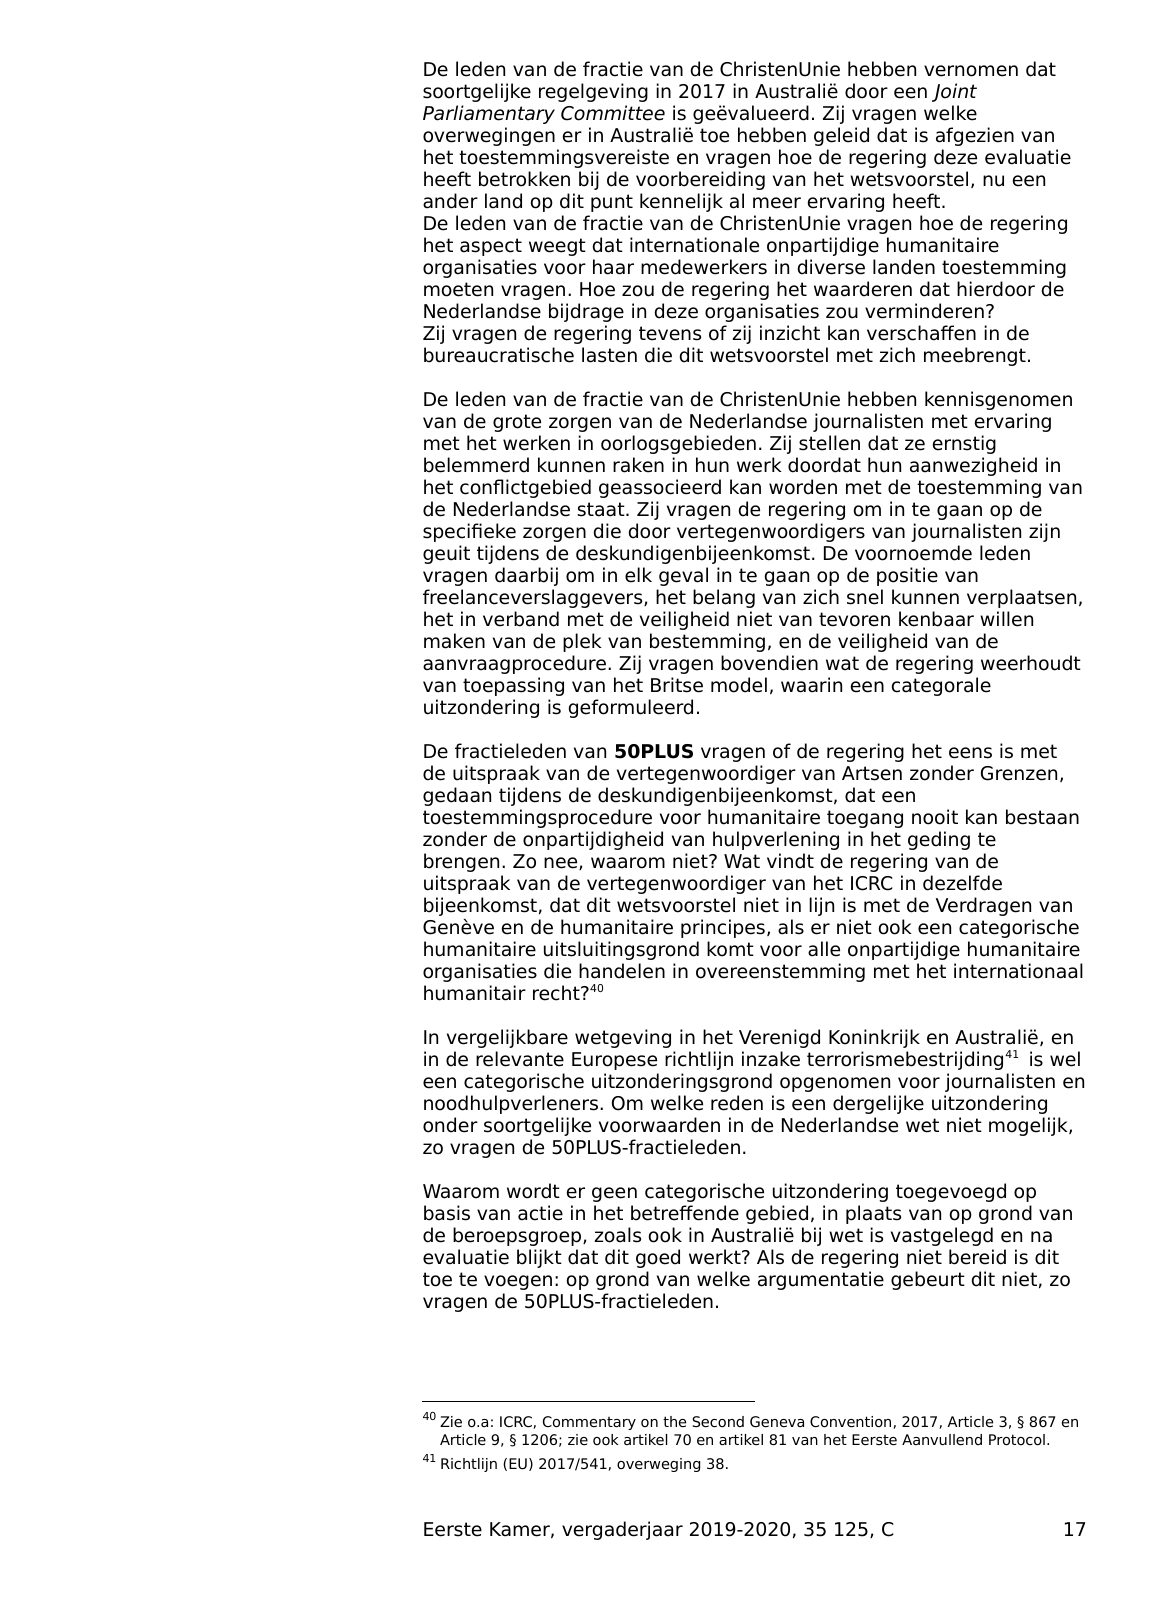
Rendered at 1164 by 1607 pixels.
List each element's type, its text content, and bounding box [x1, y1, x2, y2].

text De leden van de fractie van de ChristenUnie vragen hoe de regering het aspect weegt dat internationale onpartijdige humanitaire organisaties voor haar medewerkers in diverse landen toestemming moeten vragen. Hoe zou de regering het waarderen dat hierdoor de Nederlandse bijdrage in deze organisaties zou verminderen? [422, 213, 1087, 323]
text Zij vragen de regering tevens of zij inzicht kan verschaffen in de bureaucratische lasten die dit wetsvoorstel met zich meebrengt. [422, 323, 1087, 367]
text In vergelijkbare wetgeving in het Verenigd Koninkrijk en Australië, en in de relevante Europese richtlijn inzake terrorismebestrijding is wel een categorische uitzonderingsgrond opgenomen voor journalisten en noodhulpverleners. Om welke reden is een dergelijke uitzondering onder soortgelijke voorwaarden in de Nederlandse wet niet mogelijk, zo vragen de 50PLUS-fractieleden. [422, 1027, 1087, 1159]
text Waarom wordt er geen categorische uitzondering toegevoegd op basis van actie in het betreffende gebied, in plaats van op grond van de beroepsgroep, zoals ook in Australië bij wet is vastgelegd en na evaluatie blijkt dat dit goed werkt? Als de regering niet bereid is dit toe te voegen: op grond van welke argumentatie gebeurt dit niet, zo vragen de 50PLUS-fractieleden. [422, 1181, 1087, 1313]
text Zie o.a: ICRC, Commentary on the Second Geneva Convention, 2017, Article 3, § 867 en Article 9, § 1206; zie ook artikel 70 en artikel 81 van het Eerste Aanvullend Protocol. [422, 1410, 1087, 1449]
text De fractieleden van 50PLUS vragen of de regering het eens is met de uitspraak van de vertegenwoordiger van Artsen zonder Grenzen, gedaan tijdens de deskundigenbijeenkomst, dat een toestemmingsprocedure voor humanitaire toegang nooit kan bestaan zonder de onpartijdigheid van hulpverlening in het geding te brengen. Zo nee, waarom niet? Wat vindt de regering van de uitspraak van de vertegenwoordiger van het ICRC in dezelfde bijeenkomst, dat dit wetsvoorstel niet in lijn is met de Verdragen van Genève en de humanitaire principes, als er niet ook een categorische humanitaire uitsluitingsgrond komt voor alle onpartijdige humanitaire organisaties die handelen in overeenstemming met het internationaal humanitair recht? [422, 741, 1087, 1004]
text De leden van de fractie van de ChristenUnie hebben kennisgenomen van de grote zorgen van de Nederlandse journalisten met ervaring met het werken in oorlogsgebieden. Zij stellen dat ze ernstig belemmerd kunnen raken in hun werk doordat hun aanwezigheid in het conflictgebied geassocieerd kan worden met de toestemming van de Nederlandse staat. Zij vragen de regering om in te gaan op de specifieke zorgen die door vertegenwoordigers van journalisten zijn geuit tijdens de deskundigenbijeenkomst. De voornoemde leden vragen daarbij om in elk geval in te gaan op de positie van freelanceverslaggevers, het belang van zich snel kunnen verplaatsen, het in verband met de veiligheid niet van tevoren kenbaar willen maken van de plek van bestemming, en de veiligheid van de aanvraagprocedure. Zij vragen bovendien wat de regering weerhoudt van toepassing van het Britse model, waarin een categorale uitzondering is geformuleerd. [422, 389, 1087, 719]
text Richtlijn (EU) 2017/541, overweging 38. [422, 1452, 1087, 1474]
text De leden van de fractie van de ChristenUnie hebben vernomen dat soortgelijke regelgeving in 2017 in Australië door een Joint Parliamentary Committee is geëvalueerd. Zij vragen welke overwegingen er in Australië toe hebben geleid dat is afgezien van het toestemmingsvereiste en vragen hoe de regering deze evaluatie heeft betrokken bij de voorbereiding van het wetsvoorstel, nu een ander land op dit punt kennelijk al meer ervaring heeft. [422, 59, 1087, 213]
